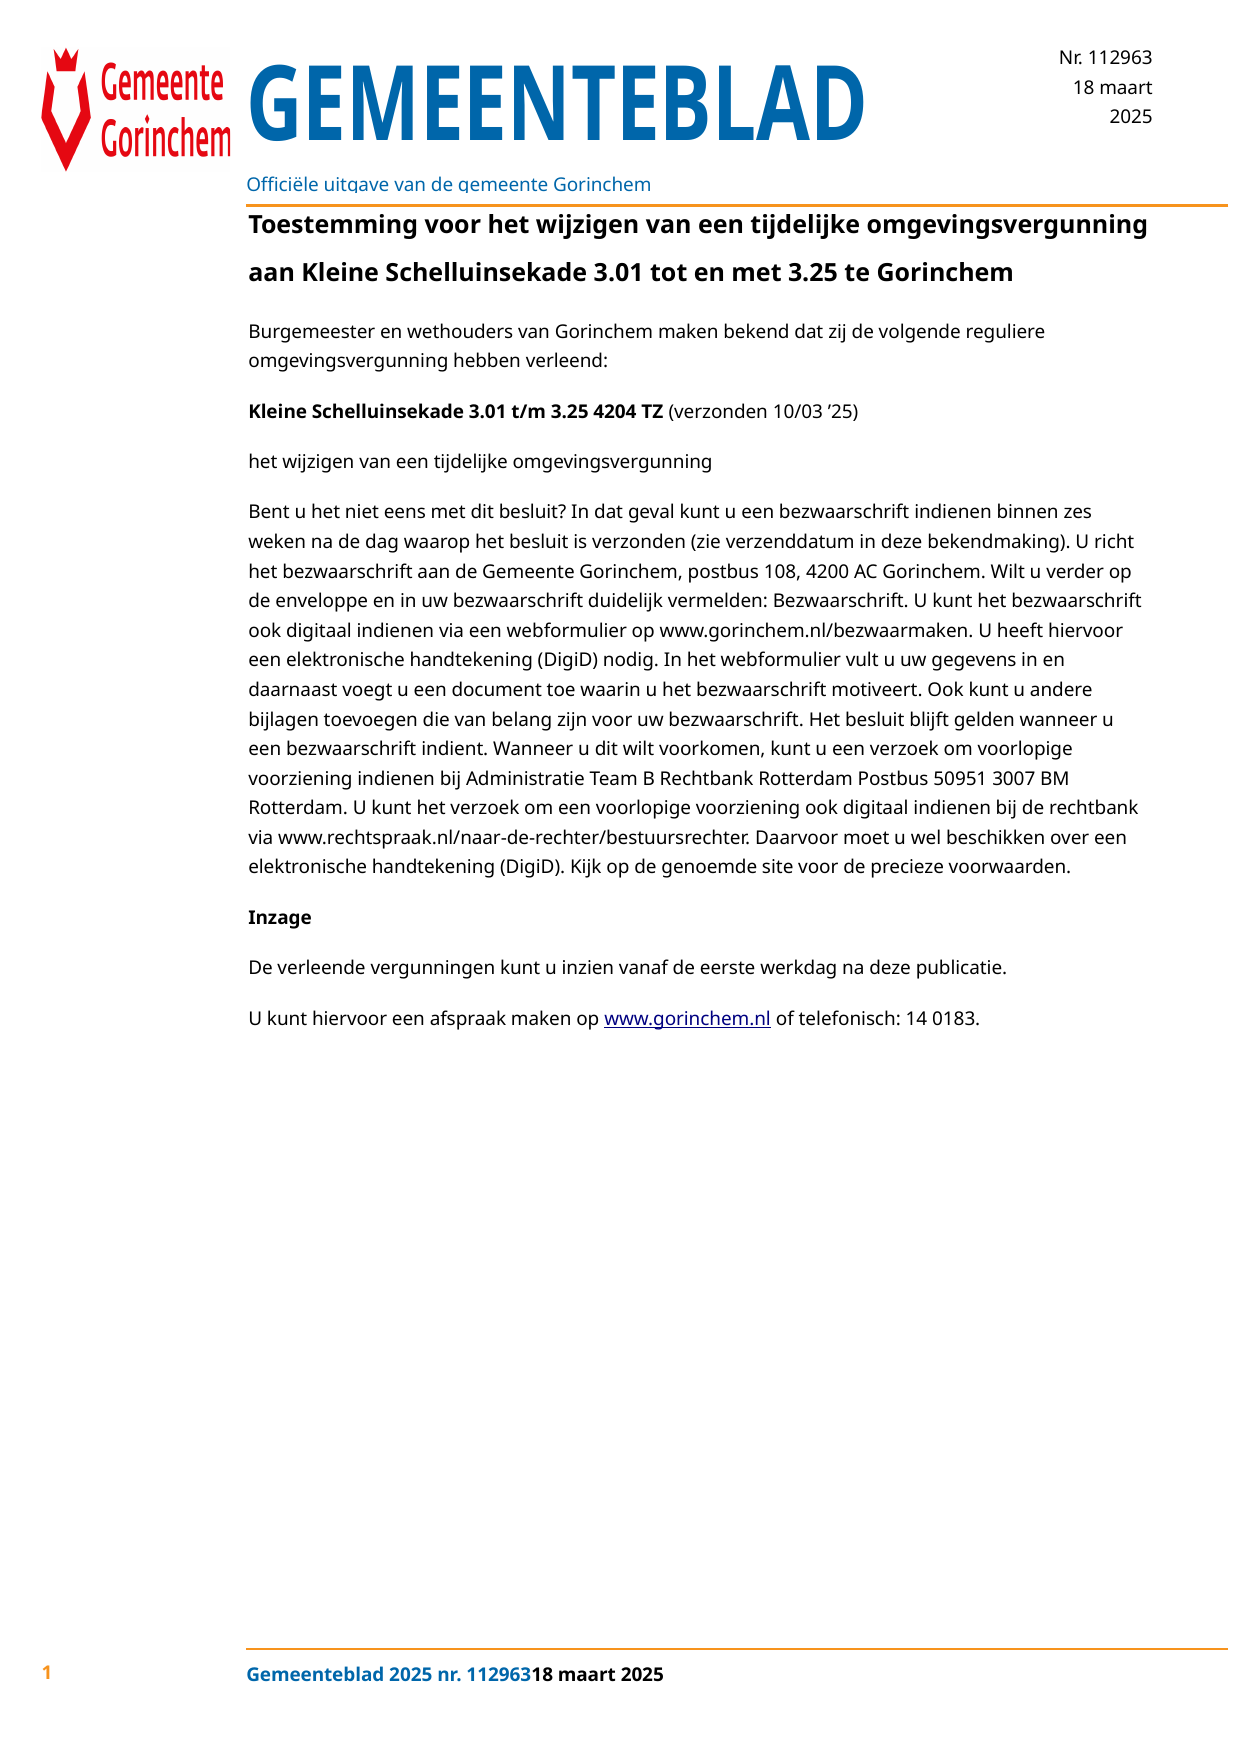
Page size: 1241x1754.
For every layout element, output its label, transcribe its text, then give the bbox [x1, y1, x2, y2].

text het wijzigen van een tijdelijke omgevingsvergunning [248, 448, 1152, 474]
text Toestemming voor het wijzigen van een tijdelijke omgevingsvergunning aan Kleine Schelluinsekade 3.01 tot en met 3.25 te Gorinchem [248, 207, 1152, 288]
text U kunt hiervoor een afspraak maken op www.gorinchem.nl of telefonisch: 14 0183. [248, 1005, 1152, 1031]
picture [41, 47, 231, 172]
text Kleine Schelluinsekade 3.01 t/m 3.25 4204 TZ (verzonden 10/03 ’25) [248, 398, 1152, 424]
text De verleende vergunningen kunt u inzien vanaf de eerste werkdag na deze publicatie. [248, 954, 1152, 980]
text Burgemeester en wethouders van Gorinchem maken bekend dat zij de volgende reguliere omgevingsvergunning hebben verleend: [248, 318, 1152, 373]
text Bent u het niet eens met dit besluit? In dat geval kunt u een bezwaarschrift indienen binnen zes weken na de dag waarop het besluit is verzonden (zie verzenddatum in deze bekendmaking). U richt het bezwaarschrift aan de Gemeente Gorinchem, postbus 108, 4200 AC Gorinchem. Wilt u verder op de enveloppe en in uw bezwaarschrift duidelijk vermelden: Bezwaarschrift. U kunt het bezwaarschrift ook digitaal indienen via een webformulier op www.gorinchem.nl/bezwaarmaken. U heeft hiervoor een elektronische handtekening (DigiD) nodig. In het webformulier vult u uw gegevens in en daarnaast voegt u een document toe waarin u het bezwaarschrift motiveert. Ook kunt u andere bijlagen toevoegen die van belang zijn voor uw bezwaarschrift. Het besluit blijft gelden wanneer u een bezwaarschrift indient. Wanneer u dit wilt voorkomen, kunt u een verzoek om voorlopige voorziening indienen bij Administratie Team B Rechtbank Rotterdam Postbus 50951 3007 BM Rotterdam. U kunt het verzoek om een voorlopige voorziening ook digitaal indienen bij de rechtbank via www.rechtspraak.nl/naar-de-rechter/bestuursrechter. Daarvoor moet u wel beschikken over een elektronische handtekening (DigiD). Kijk op de genoemde site voor de precieze voorwaarden. [248, 499, 1152, 879]
text Inzage [248, 904, 1152, 930]
